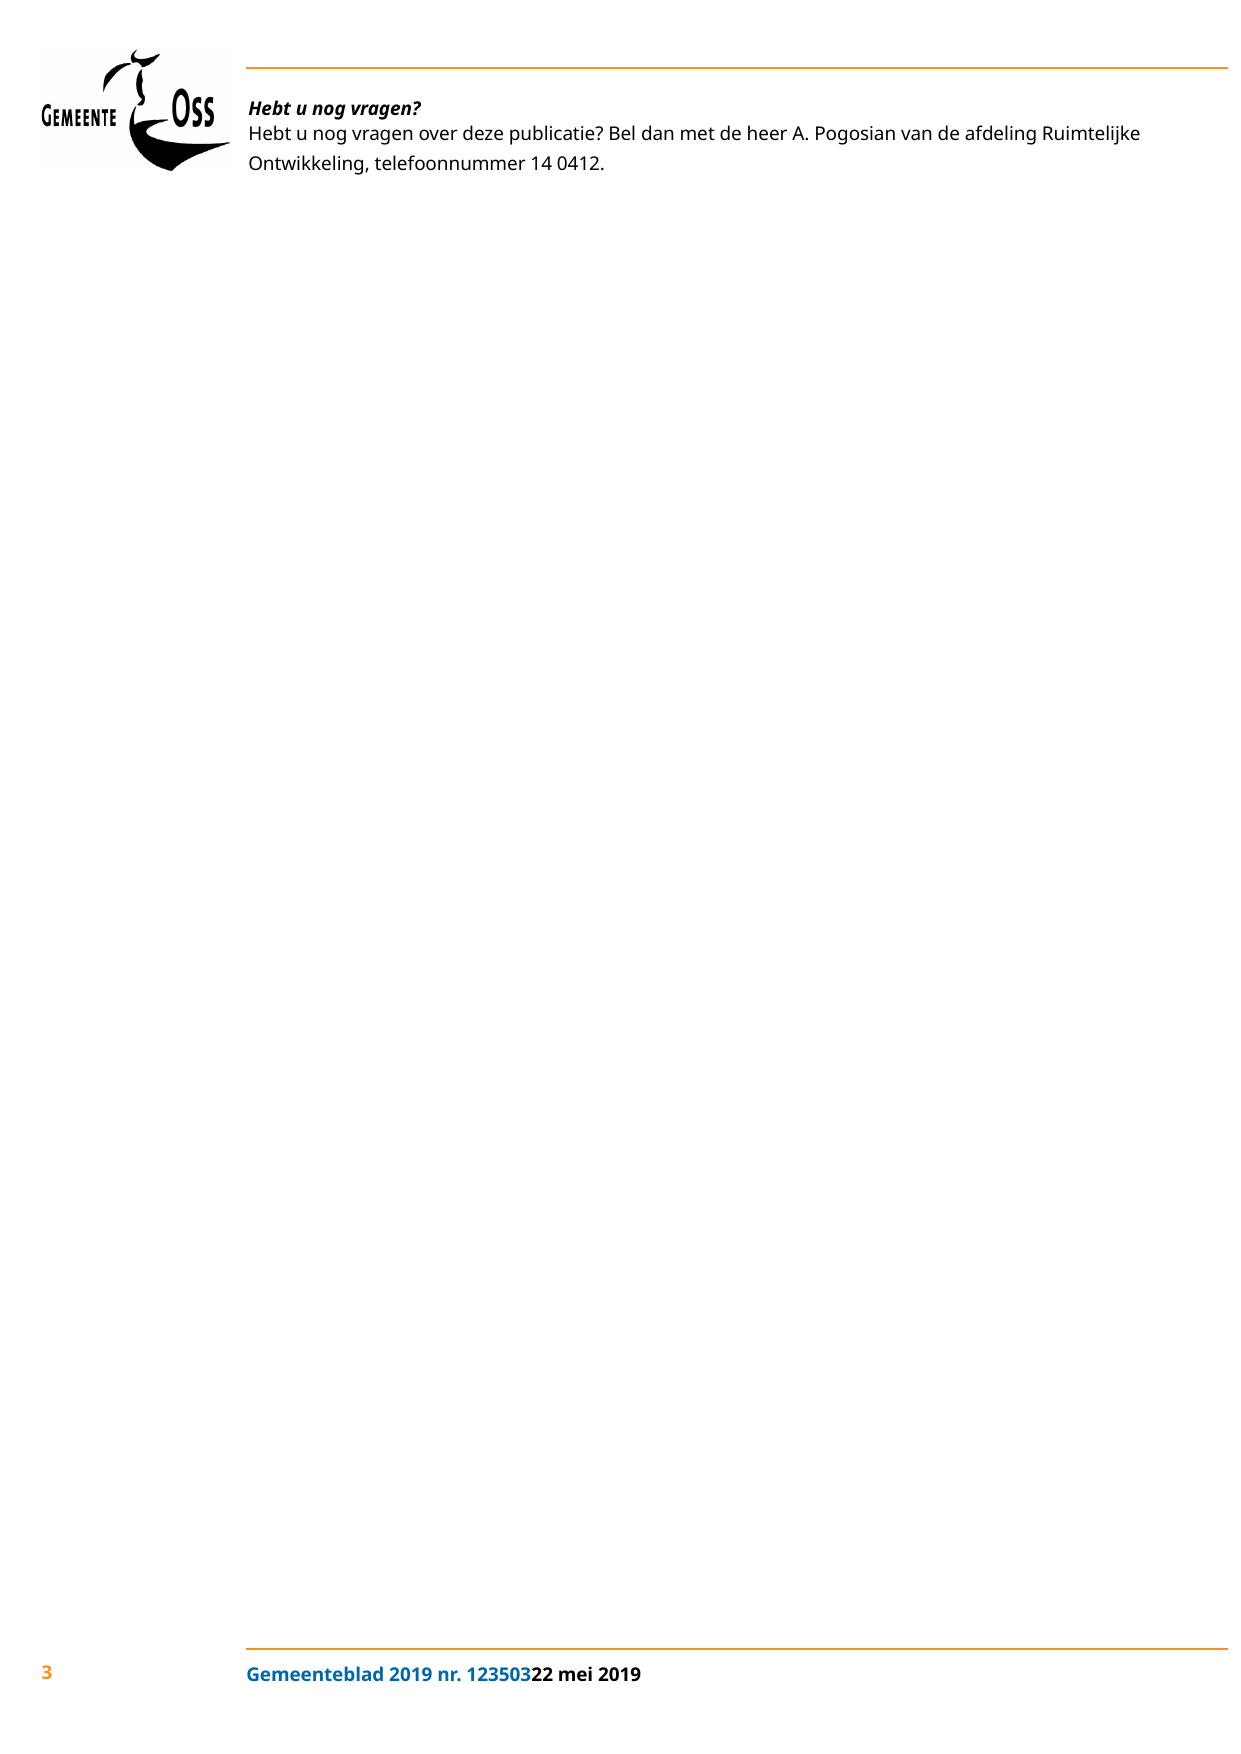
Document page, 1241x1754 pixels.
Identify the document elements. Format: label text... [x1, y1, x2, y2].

text Hebt u nog vragen? [248, 95, 1152, 121]
text Hebt u nog vragen over deze publicatie? Bel dan met de heer A. Pogosian van de afdeling Ruimtelijke Ontwikkeling, telefoonnummer 14 0412. [248, 121, 1152, 176]
picture [41, 47, 231, 172]
